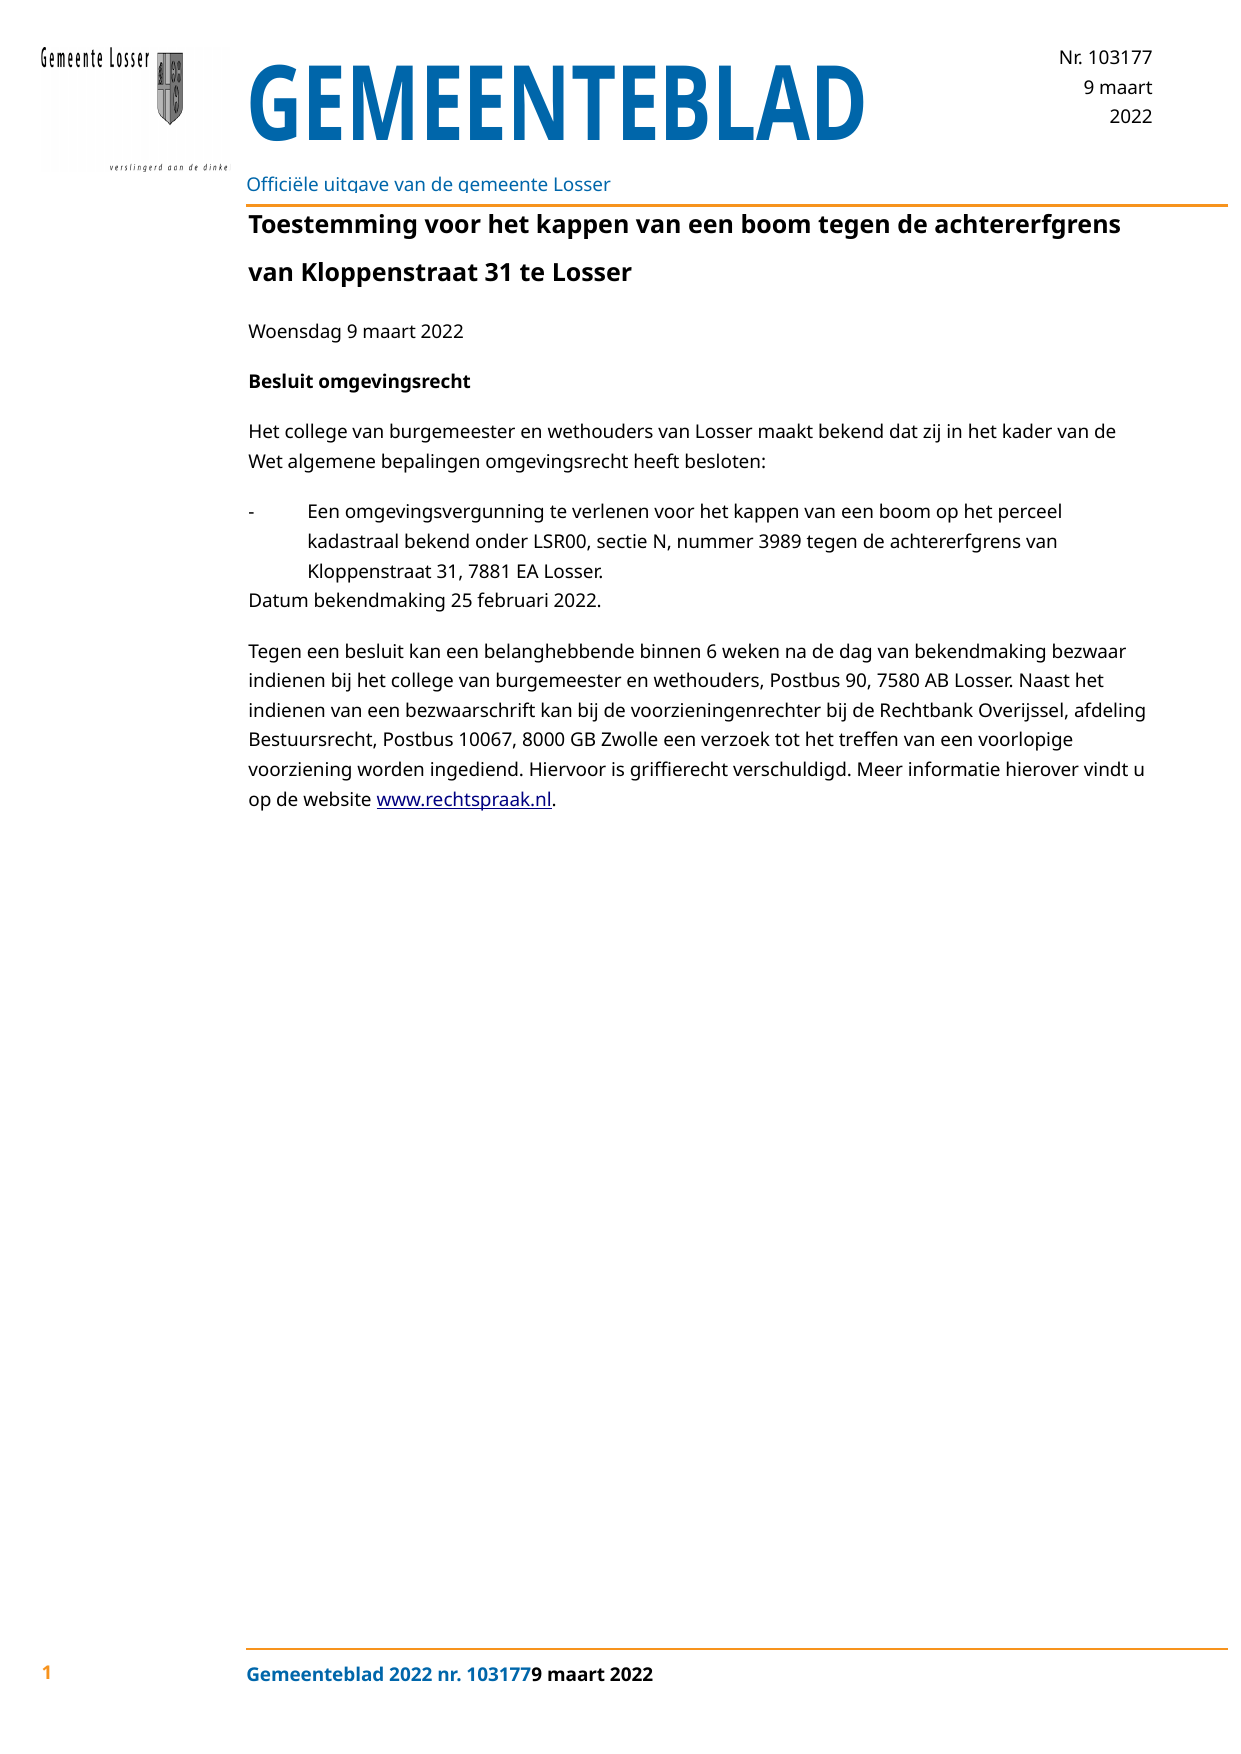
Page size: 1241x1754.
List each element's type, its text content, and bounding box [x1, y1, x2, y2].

text Toestemming voor het kappen van een boom tegen de achtererfgrens van Kloppenstraat 31 te Losser [248, 207, 1152, 288]
list kadastraal bekend onder LSR00, sectie N, nummer 3989 tegen de achtererfgrens van [248, 528, 1152, 554]
text Datum bekendmaking 25 februari 2022. [248, 587, 1152, 613]
text Het college van burgemeester en wethouders van Losser maakt bekend dat zij in het kader van de Wet algemene bepalingen omgevingsrecht heeft besloten: [248, 419, 1152, 474]
text Besluit omgevingsrecht [248, 368, 1152, 394]
list Een omgevingsvergunning te verlenen voor het kappen van een boom op het perceel [248, 499, 1152, 524]
text Woensdag 9 maart 2022 [248, 318, 1152, 344]
picture [41, 47, 231, 172]
list Kloppenstraat 31, 7881 EA Losser. [248, 558, 1152, 584]
text Tegen een besluit kan een belanghebbende binnen 6 weken na de dag van bekendmaking bezwaar indienen bij het college van burgemeester en wethouders, Postbus 90, 7580 AB Losser. Naast het indienen van een bezwaarschrift kan bij de voorzieningenrechter bij de Rechtbank Overijssel, afdeling Bestuursrecht, Postbus 10067, 8000 GB Zwolle een verzoek tot het treffen van een voorlopige voorziening worden ingediend. Hiervoor is griffierecht verschuldigd. Meer informatie hierover vindt u op de website www.rechtspraak.nl. [248, 638, 1152, 812]
